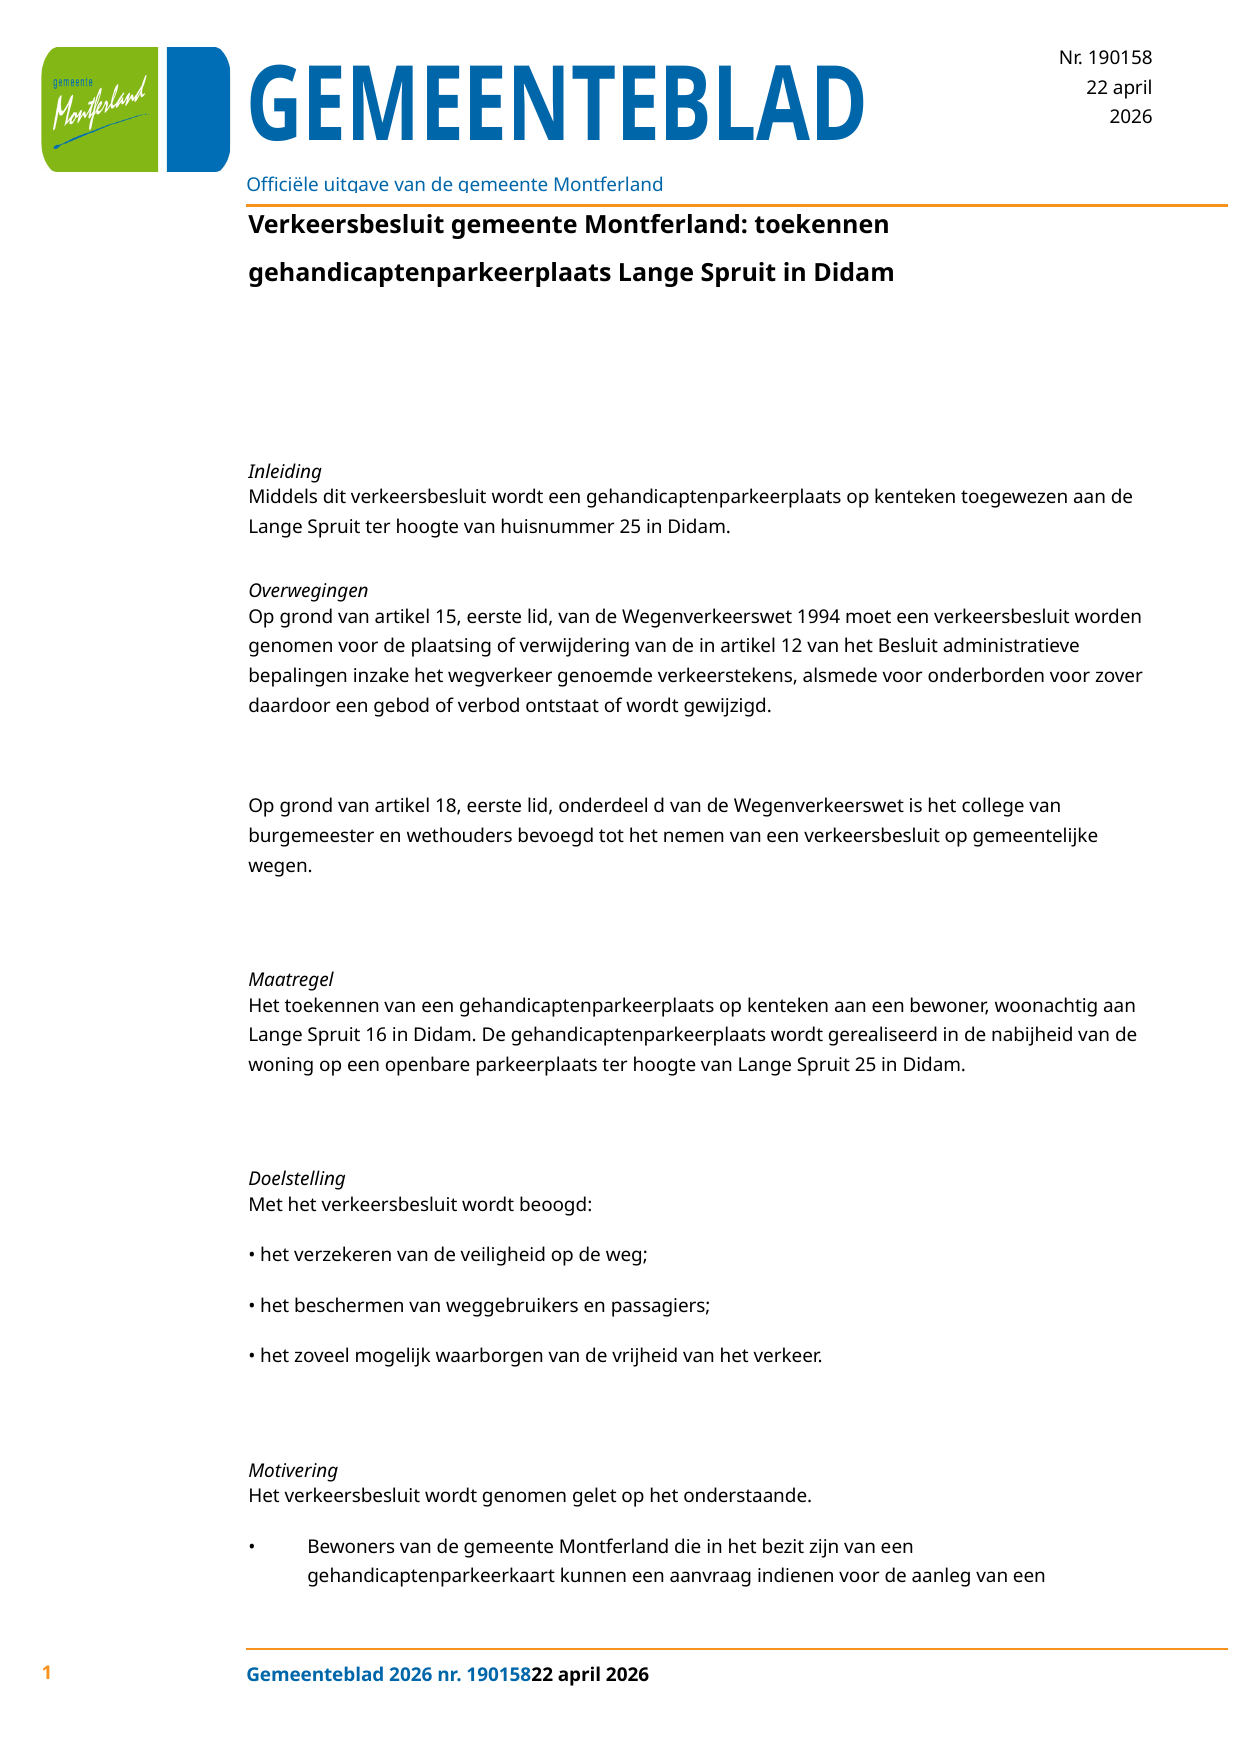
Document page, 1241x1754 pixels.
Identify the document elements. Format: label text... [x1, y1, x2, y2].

text Motivering [248, 1457, 1152, 1482]
text Inleiding [248, 458, 1152, 484]
list Bewoners van de gemeente Montferland die in het bezit zijn van een gehandicaptenparkeerkaart kunnen een aanvraag indienen voor de aanleg van een [248, 1533, 1152, 1588]
text • het beschermen van weggebruikers en passagiers; [248, 1292, 1152, 1318]
text Met het verkeersbesluit wordt beoogd: [248, 1191, 1152, 1217]
text Op grond van artikel 18, eerste lid, onderdeel d van de Wegenverkeerswet is het college van burgemeester en wethouders bevoegd tot het nemen van een verkeersbesluit op gemeentelijke wegen. [248, 793, 1152, 877]
text Middels dit verkeersbesluit wordt een gehandicaptenparkeerplaats op kenteken toegewezen aan de Lange Spruit ter hoogte van huisnummer 25 in Didam. [248, 484, 1152, 539]
text Op grond van artikel 15, eerste lid, van de Wegenverkeerswet 1994 moet een verkeersbesluit worden genomen voor de plaatsing of verwijdering van de in artikel 12 van het Besluit administratieve bepalingen inzake het wegverkeer genoemde verkeerstekens, alsmede voor onderborden voor zover daardoor een gebod of verbod ontstaat of wordt gewijzigd. [248, 603, 1152, 717]
text • het verzekeren van de veiligheid op de weg; [248, 1242, 1152, 1267]
text • het zoveel mogelijk waarborgen van de vrijheid van het verkeer. [248, 1342, 1152, 1368]
text Doelstelling [248, 1165, 1152, 1191]
text Het toekennen van een gehandicaptenparkeerplaats op kenteken aan een bewoner, woonachtig aan Lange Spruit 16 in Didam. De gehandicaptenparkeerplaats wordt gerealiseerd in de nabijheid van de woning op een openbare parkeerplaats ter hoogte van Lange Spruit 25 in Didam. [248, 992, 1152, 1077]
text Overwegingen [248, 577, 1152, 603]
text Het verkeersbesluit wordt genomen gelet op het onderstaande. [248, 1482, 1152, 1508]
picture [41, 47, 231, 172]
text Maatregel [248, 966, 1152, 992]
text Verkeersbesluit gemeente Montferland: toekennen gehandicaptenparkeerplaats Lange Spruit in Didam [248, 207, 1152, 288]
